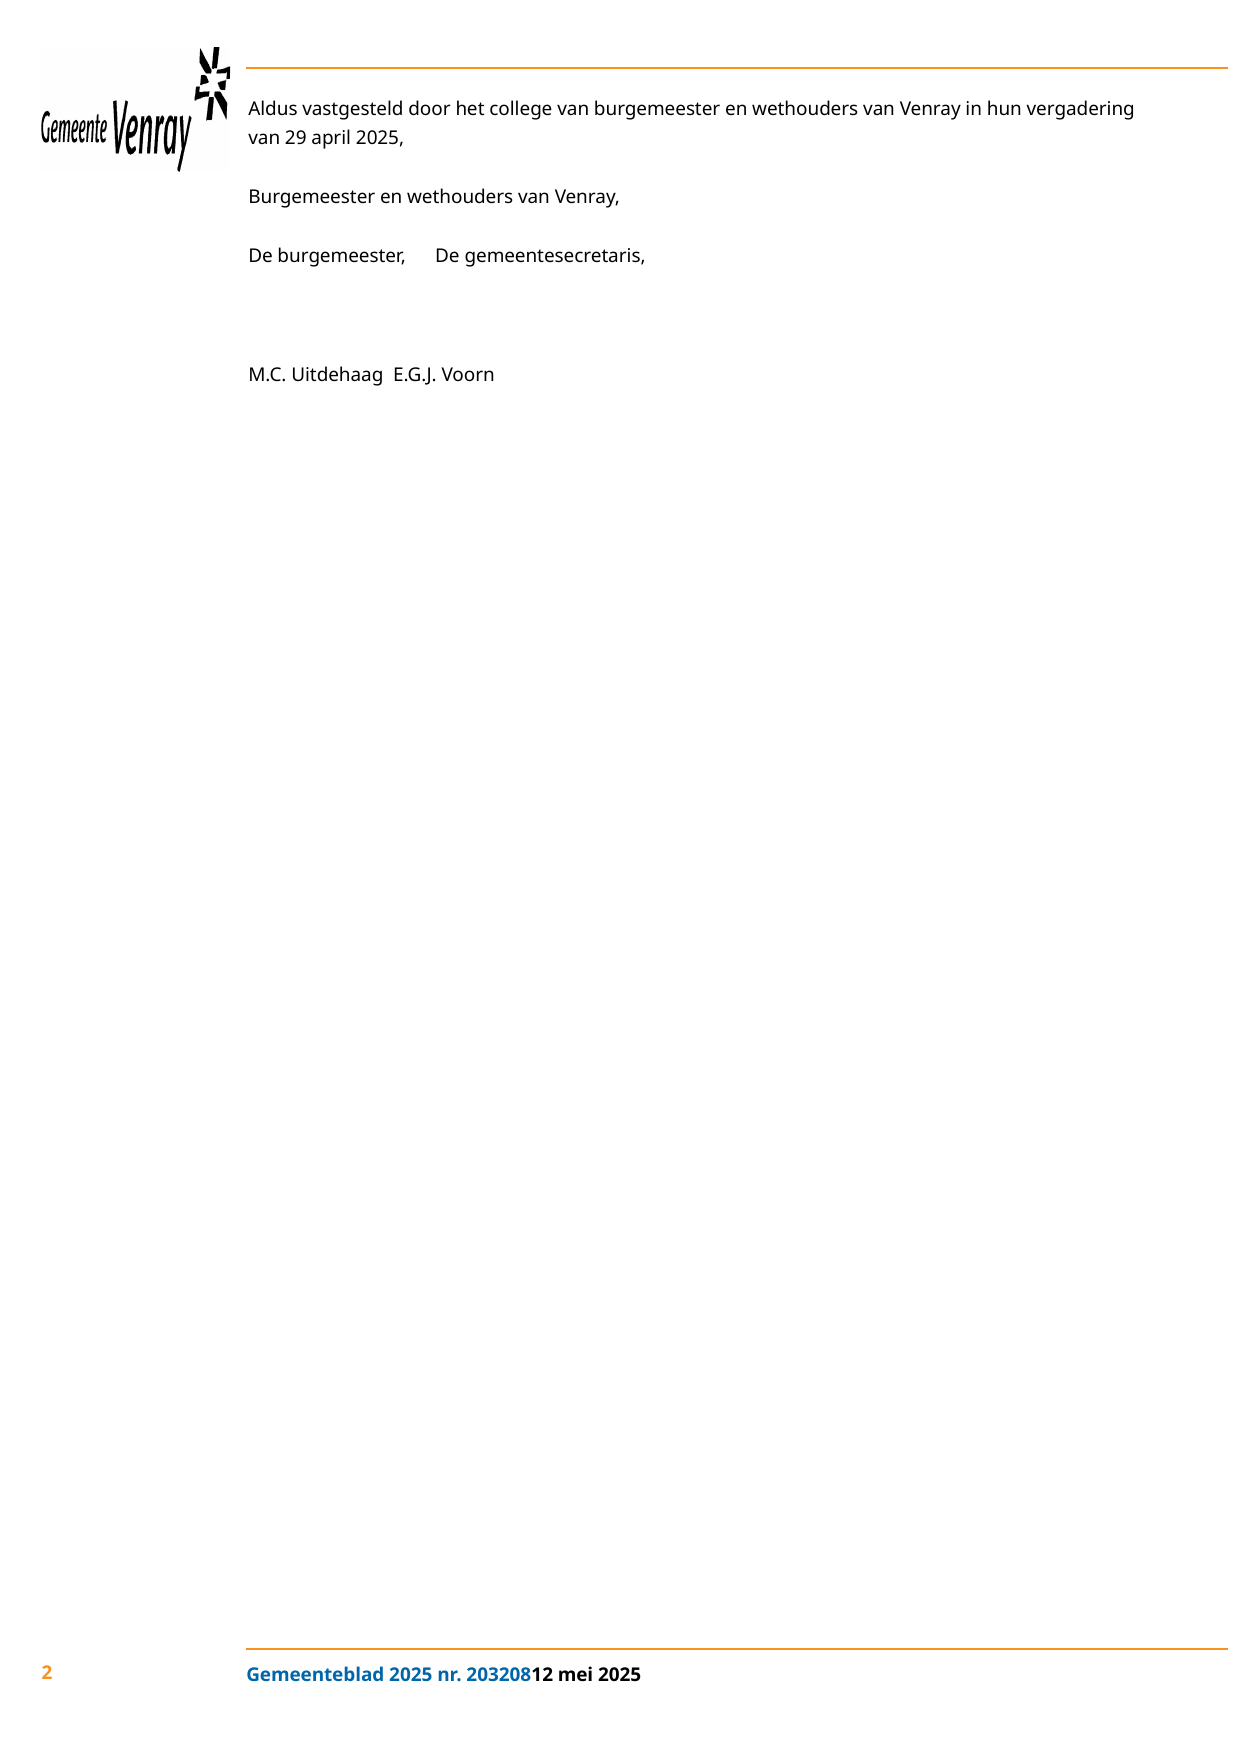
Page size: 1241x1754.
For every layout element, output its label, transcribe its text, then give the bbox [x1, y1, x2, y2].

text Burgemeester en wethouders van Venray, [248, 183, 1152, 209]
picture [41, 47, 231, 172]
text Aldus vastgesteld door het college van burgemeester en wethouders van Venray in hun vergadering van 29 april 2025, [248, 95, 1152, 150]
text De burgemeester, De gemeentesecretaris, [248, 243, 1152, 268]
text M.C. Uitdehaag E.G.J. Voorn [248, 361, 1152, 387]
